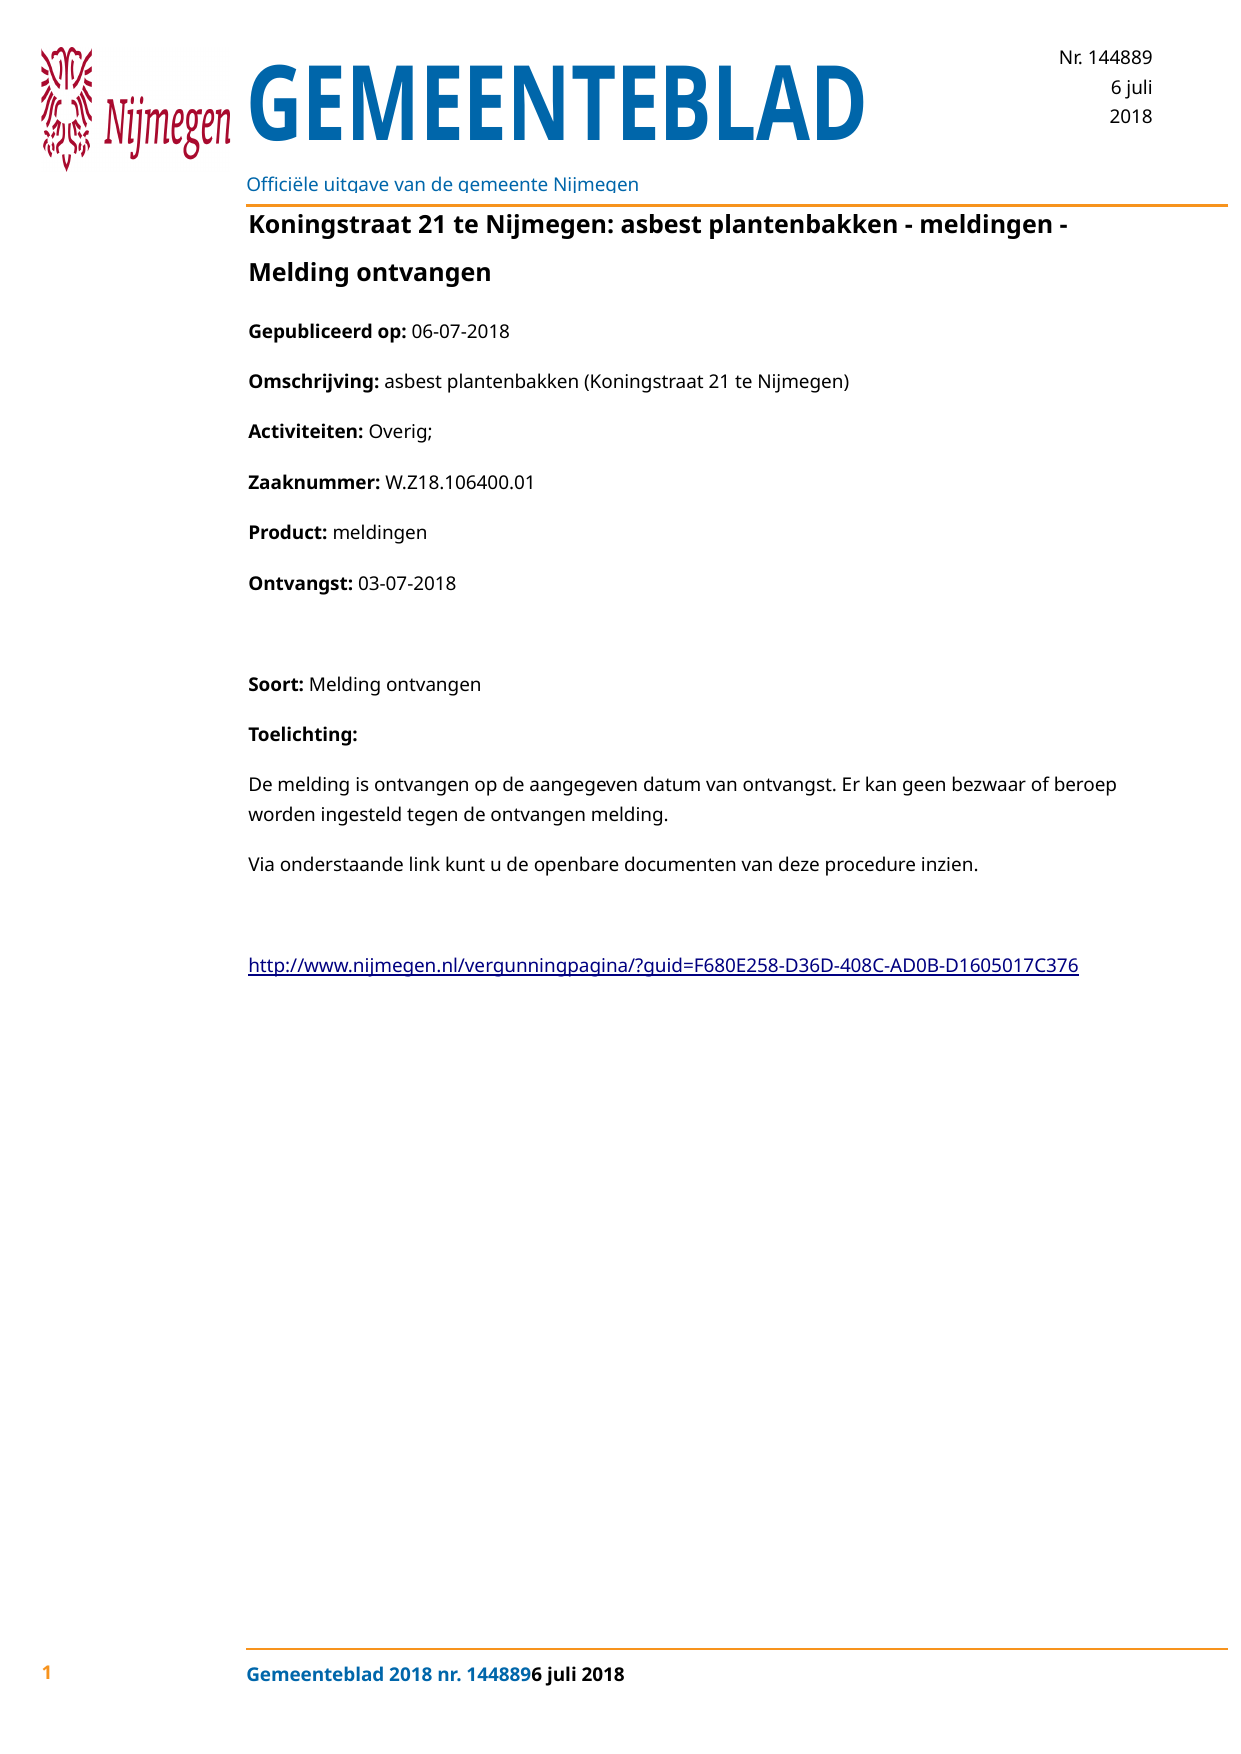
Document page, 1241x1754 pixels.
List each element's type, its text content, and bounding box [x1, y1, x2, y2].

text De melding is ontvangen op de aangegeven datum van ontvangst. Er kan geen bezwaar of beroep worden ingesteld tegen de ontvangen melding. [248, 772, 1152, 827]
text Activiteiten: Overig; [248, 419, 1152, 444]
text http://www.nijmegen.nl/vergunningpagina/?guid=F680E258-D36D-408C-AD0B-D1605017C376 [248, 952, 1152, 978]
text Toelichting: [248, 721, 1152, 747]
text Gepubliceerd op: 06-07-2018 [248, 318, 1152, 344]
text Omschrijving: asbest plantenbakken (Koningstraat 21 te Nijmegen) [248, 368, 1152, 394]
text Product: meldingen [248, 519, 1152, 545]
text Ontvangst: 03-07-2018 [248, 570, 1152, 596]
text Koningstraat 21 te Nijmegen: asbest plantenbakken - meldingen - Melding ontvangen [248, 207, 1152, 288]
text Via onderstaande link kunt u de openbare documenten van deze procedure inzien. [248, 852, 1152, 877]
text Soort: Melding ontvangen [248, 671, 1152, 697]
text Zaaknummer: W.Z18.106400.01 [248, 469, 1152, 495]
picture [41, 47, 231, 172]
